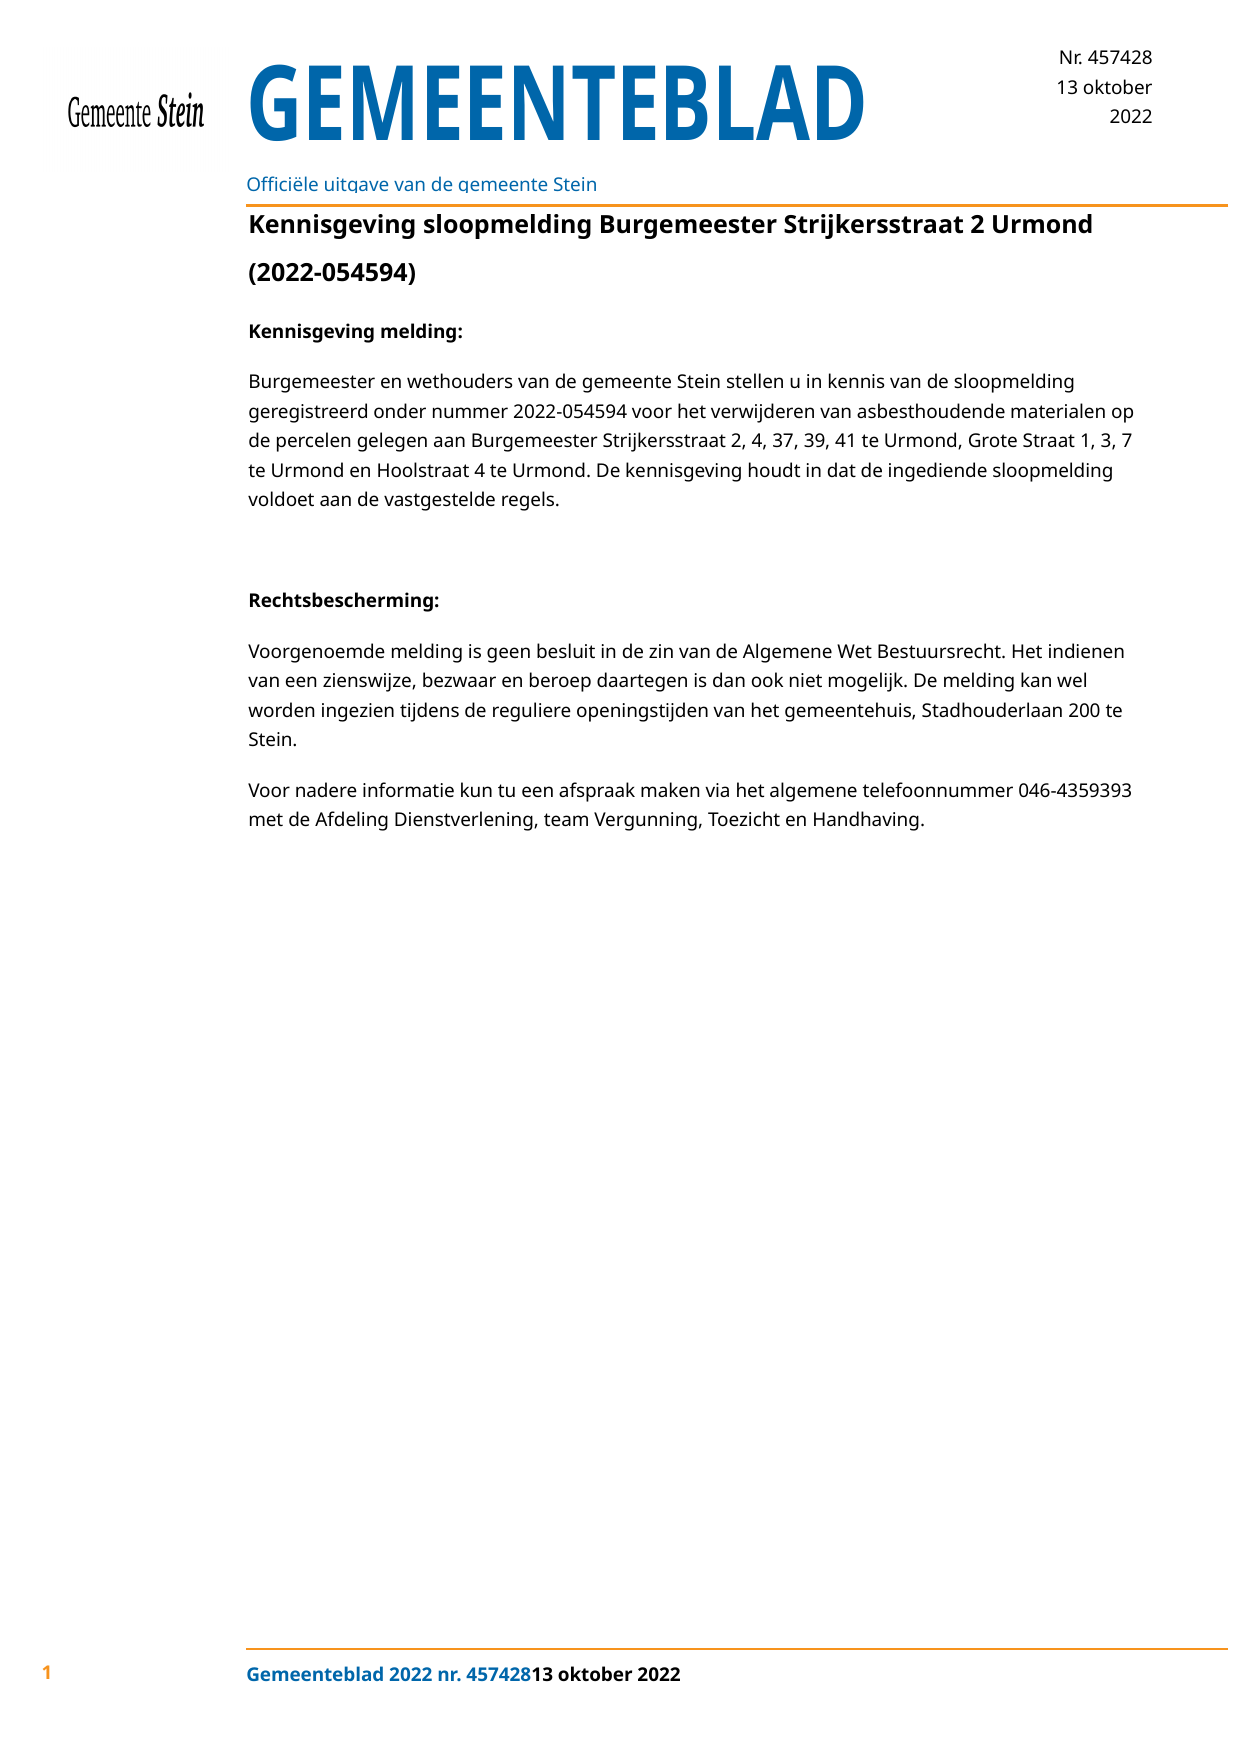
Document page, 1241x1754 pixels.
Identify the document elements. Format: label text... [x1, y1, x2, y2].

text Kennisgeving melding: [248, 318, 1152, 344]
picture [41, 47, 231, 172]
text Voor nadere informatie kun tu een afspraak maken via het algemene telefoonnummer 046-4359393 met de Afdeling Dienstverlening, team Vergunning, Toezicht en Handhaving. [248, 777, 1152, 832]
text Burgemeester en wethouders van de gemeente Stein stellen u in kennis van de sloopmelding geregistreerd onder nummer 2022-054594 voor het verwijderen van asbesthoudende materialen op de percelen gelegen aan Burgemeester Strijkersstraat 2, 4, 37, 39, 41 te Urmond, Grote Straat 1, 3, 7 te Urmond en Hoolstraat 4 te Urmond. De kennisgeving houdt in dat de ingediende sloopmelding voldoet aan de vastgestelde regels. [248, 368, 1152, 512]
text Rechtsbescherming: [248, 587, 1152, 613]
text Kennisgeving sloopmelding Burgemeester Strijkersstraat 2 Urmond (2022-054594) [248, 207, 1152, 288]
text Voorgenoemde melding is geen besluit in de zin van de Algemene Wet Bestuursrecht. Het indienen van een zienswijze, bezwaar en beroep daartegen is dan ook niet mogelijk. De melding kan wel worden ingezien tijdens de reguliere openingstijden van het gemeentehuis, Stadhouderlaan 200 te Stein. [248, 638, 1152, 752]
